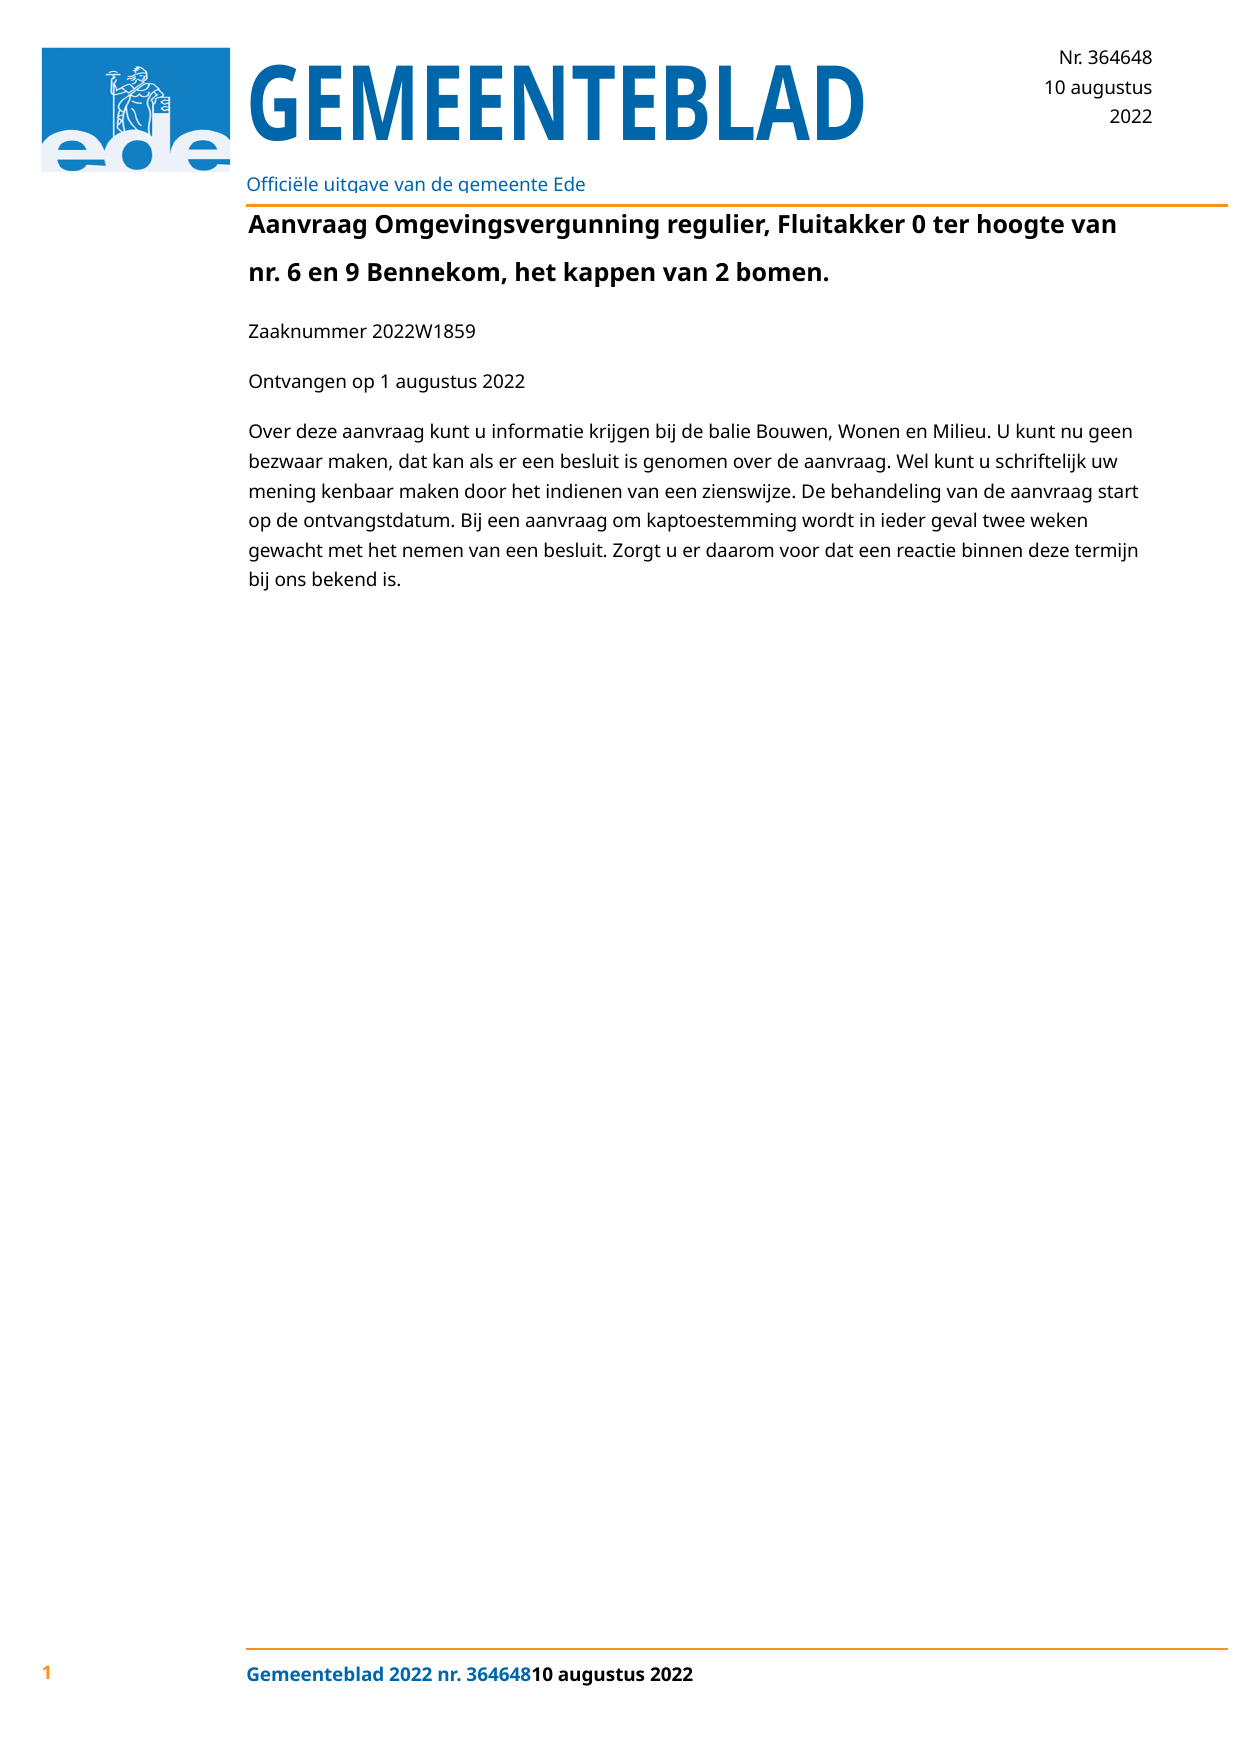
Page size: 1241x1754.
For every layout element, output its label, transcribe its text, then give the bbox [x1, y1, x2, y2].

picture [41, 47, 231, 172]
text Ontvangen op 1 augustus 2022 [248, 368, 1152, 394]
text Aanvraag Omgevingsvergunning regulier, Fluitakker 0 ter hoogte van nr. 6 en 9 Bennekom, het kappen van 2 bomen. [248, 207, 1152, 288]
text Zaaknummer 2022W1859 [248, 318, 1152, 344]
text Over deze aanvraag kunt u informatie krijgen bij de balie Bouwen, Wonen en Milieu. U kunt nu geen bezwaar maken, dat kan als er een besluit is genomen over de aanvraag. Wel kunt u schriftelijk uw mening kenbaar maken door het indienen van een zienswijze. De behandeling van de aanvraag start op de ontvangstdatum. Bij een aanvraag om kaptoestemming wordt in ieder geval twee weken gewacht met het nemen van een besluit. Zorgt u er daarom voor dat een reactie binnen deze termijn bij ons bekend is. [248, 419, 1152, 592]
